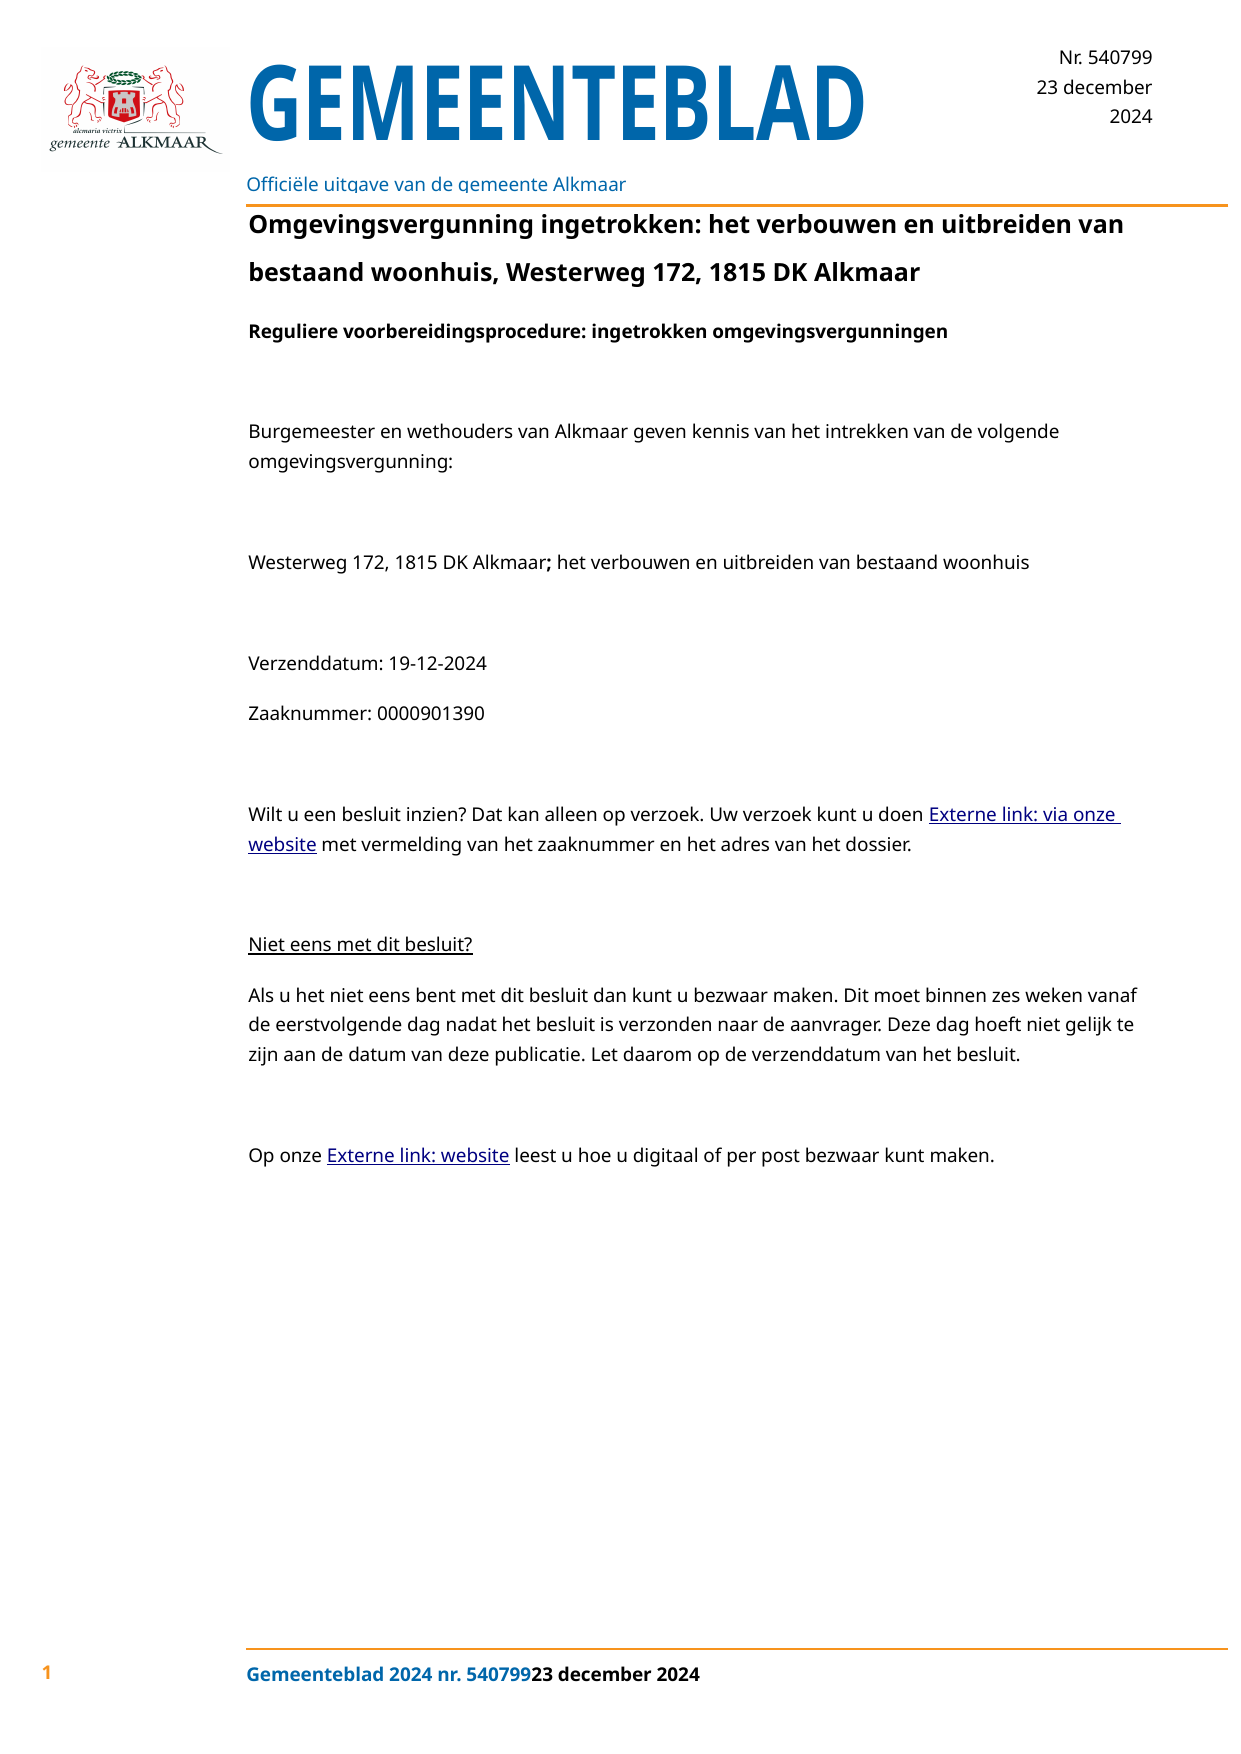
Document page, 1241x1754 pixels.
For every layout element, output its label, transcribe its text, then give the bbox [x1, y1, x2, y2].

text Burgemeester en wethouders van Alkmaar geven kennis van het intrekken van de volgende omgevingsvergunning: [248, 419, 1152, 474]
text Wilt u een besluit inzien? Dat kan alleen op verzoek. Uw verzoek kunt u doen Externe link: via onze website met vermelding van het zaaknummer en het adres van het dossier. [248, 801, 1152, 857]
text Zaaknummer: 0000901390 [248, 700, 1152, 726]
text Als u het niet eens bent met dit besluit dan kunt u bezwaar maken. Dit moet binnen zes weken vanaf de eerstvolgende dag nadat het besluit is verzonden naar de aanvrager. Deze dag hoeft niet gelijk te zijn aan de datum van deze publicatie. Let daarom op de verzenddatum van het besluit. [248, 982, 1152, 1067]
text Op onze Externe link: website leest u hoe u digitaal of per post bezwaar kunt maken. [248, 1142, 1152, 1168]
text Westerweg 172, 1815 DK Alkmaar; het verbouwen en uitbreiden van bestaand woonhuis [248, 549, 1152, 575]
text Omgevingsvergunning ingetrokken: het verbouwen en uitbreiden van bestaand woonhuis, Westerweg 172, 1815 DK Alkmaar [248, 207, 1152, 288]
picture [41, 47, 231, 172]
text Reguliere voorbereidingsprocedure: ingetrokken omgevingsvergunningen [248, 318, 1152, 344]
text Niet eens met dit besluit? [248, 932, 1152, 957]
text Verzenddatum: 19-12-2024 [248, 650, 1152, 676]
